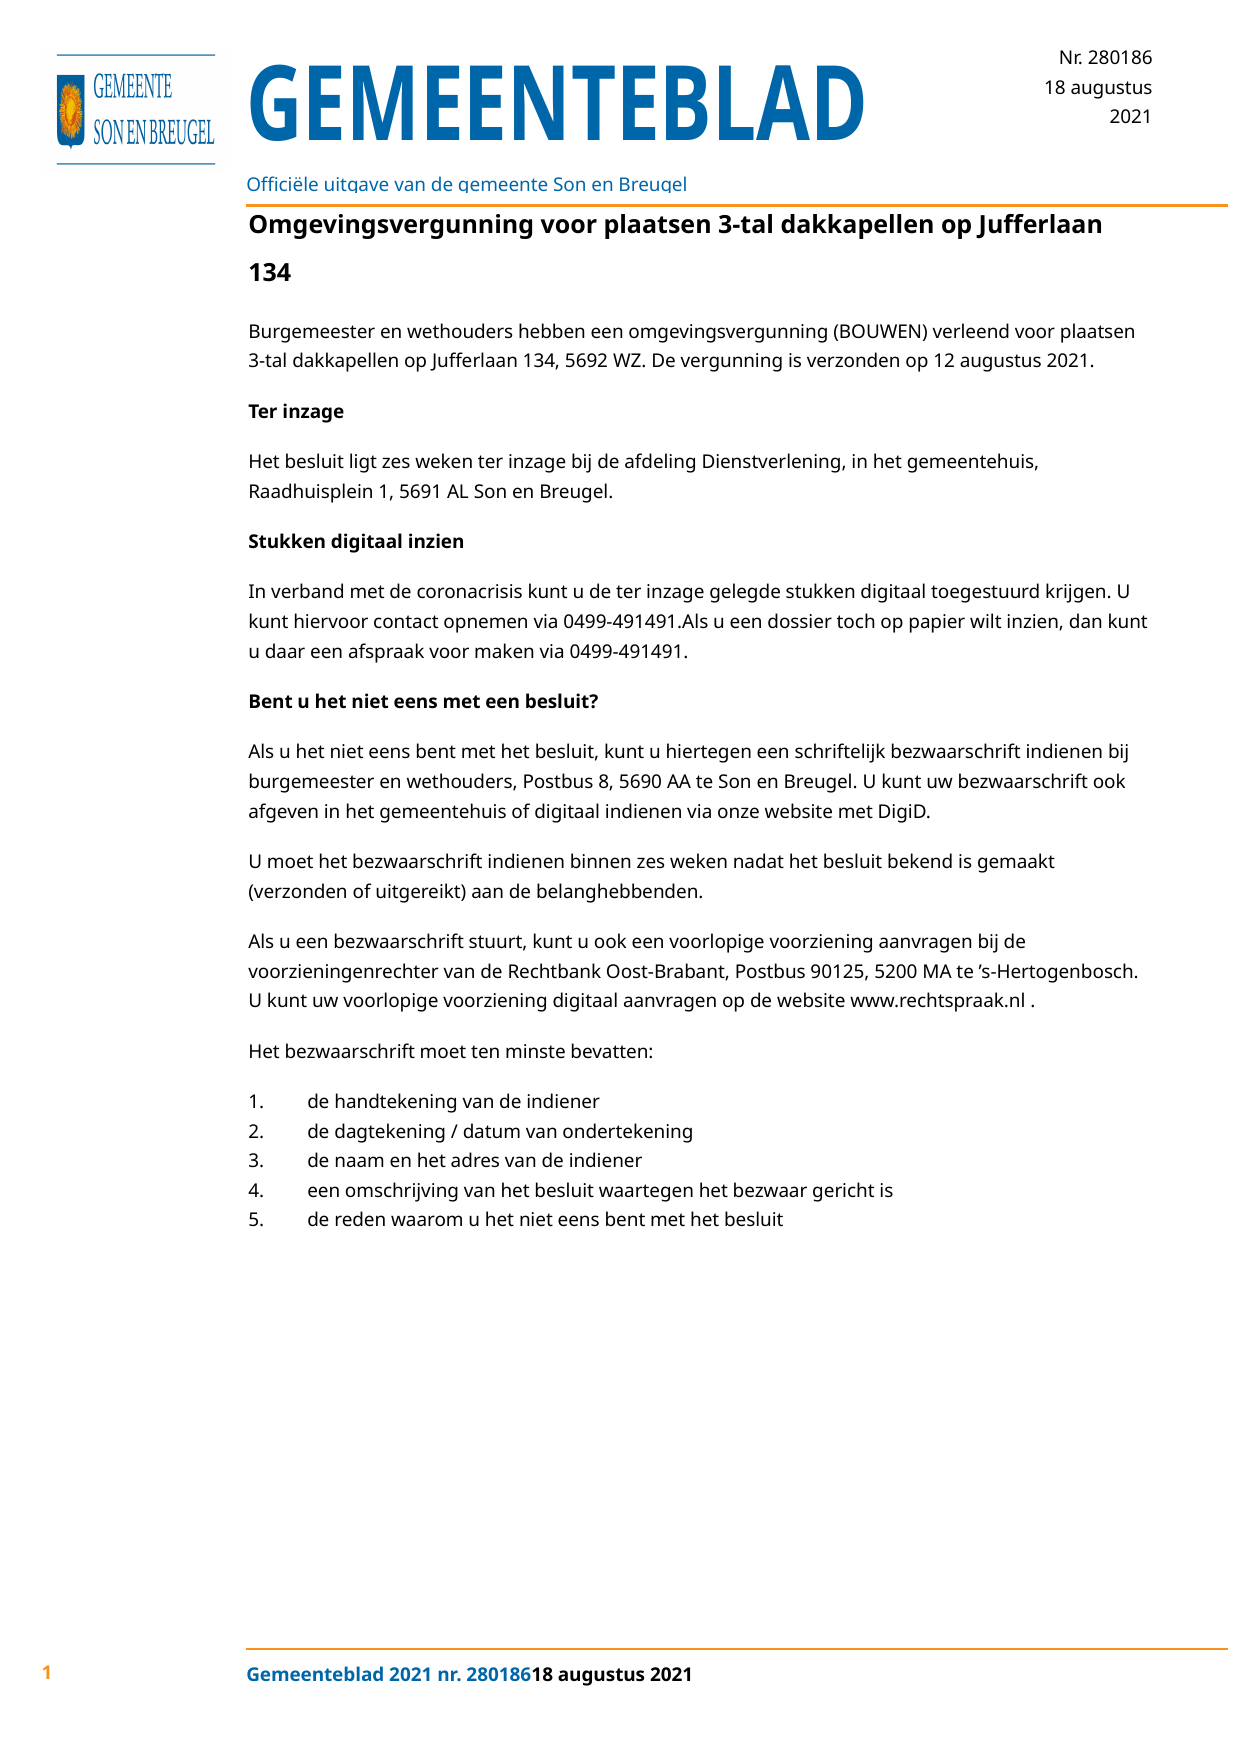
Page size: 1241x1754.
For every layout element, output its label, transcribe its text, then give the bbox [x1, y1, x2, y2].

list de reden waarom u het niet eens bent met het besluit [248, 1207, 1152, 1232]
list de handtekening van de indiener [248, 1088, 1152, 1114]
text Omgevingsvergunning voor plaatsen 3-tal dakkapellen op Jufferlaan 134 [248, 207, 1152, 288]
text Het bezwaarschrift moet ten minste bevatten: [248, 1038, 1152, 1064]
text Als u het niet eens bent met het besluit, kunt u hiertegen een schriftelijk bezwaarschrift indienen bij burgemeester en wethouders, Postbus 8, 5690 AA te Son en Breugel. U kunt uw bezwaarschrift ook afgeven in het gemeentehuis of digitaal indienen via onze website met DigiD. [248, 739, 1152, 824]
text Burgemeester en wethouders hebben een omgevingsvergunning (BOUWEN) verleend voor plaatsen 3-tal dakkapellen op Jufferlaan 134, 5692 WZ. De vergunning is verzonden op 12 augustus 2021. [248, 318, 1152, 373]
text Bent u het niet eens met een besluit? [248, 688, 1152, 714]
list een omschrijving van het besluit waartegen het bezwaar gericht is [248, 1177, 1152, 1203]
text Ter inzage [248, 398, 1152, 424]
text In verband met de coronacrisis kunt u de ter inzage gelegde stukken digitaal toegestuurd krijgen. U kunt hiervoor contact opnemen via 0499-491491.Als u een dossier toch op papier wilt inzien, dan kunt u daar een afspraak voor maken via 0499-491491. [248, 579, 1152, 664]
text U moet het bezwaarschrift indienen binnen zes weken nadat het besluit bekend is gemaakt (verzonden of uitgereikt) aan de belanghebbenden. [248, 848, 1152, 904]
picture [41, 47, 231, 172]
list de dagtekening / datum van ondertekening [248, 1118, 1152, 1144]
list de naam en het adres van de indiener [248, 1147, 1152, 1173]
text Als u een bezwaarschrift stuurt, kunt u ook een voorlopige voorziening aanvragen bij de voorzieningenrechter van de Rechtbank Oost-Brabant, Postbus 90125, 5200 MA te ’s-Hertogenbosch. U kunt uw voorlopige voorziening digitaal aanvragen op de website www.rechtspraak.nl . [248, 928, 1152, 1013]
text Het besluit ligt zes weken ter inzage bij de afdeling Dienstverlening, in het gemeentehuis, Raadhuisplein 1, 5691 AL Son en Breugel. [248, 448, 1152, 504]
text Stukken digitaal inzien [248, 528, 1152, 554]
